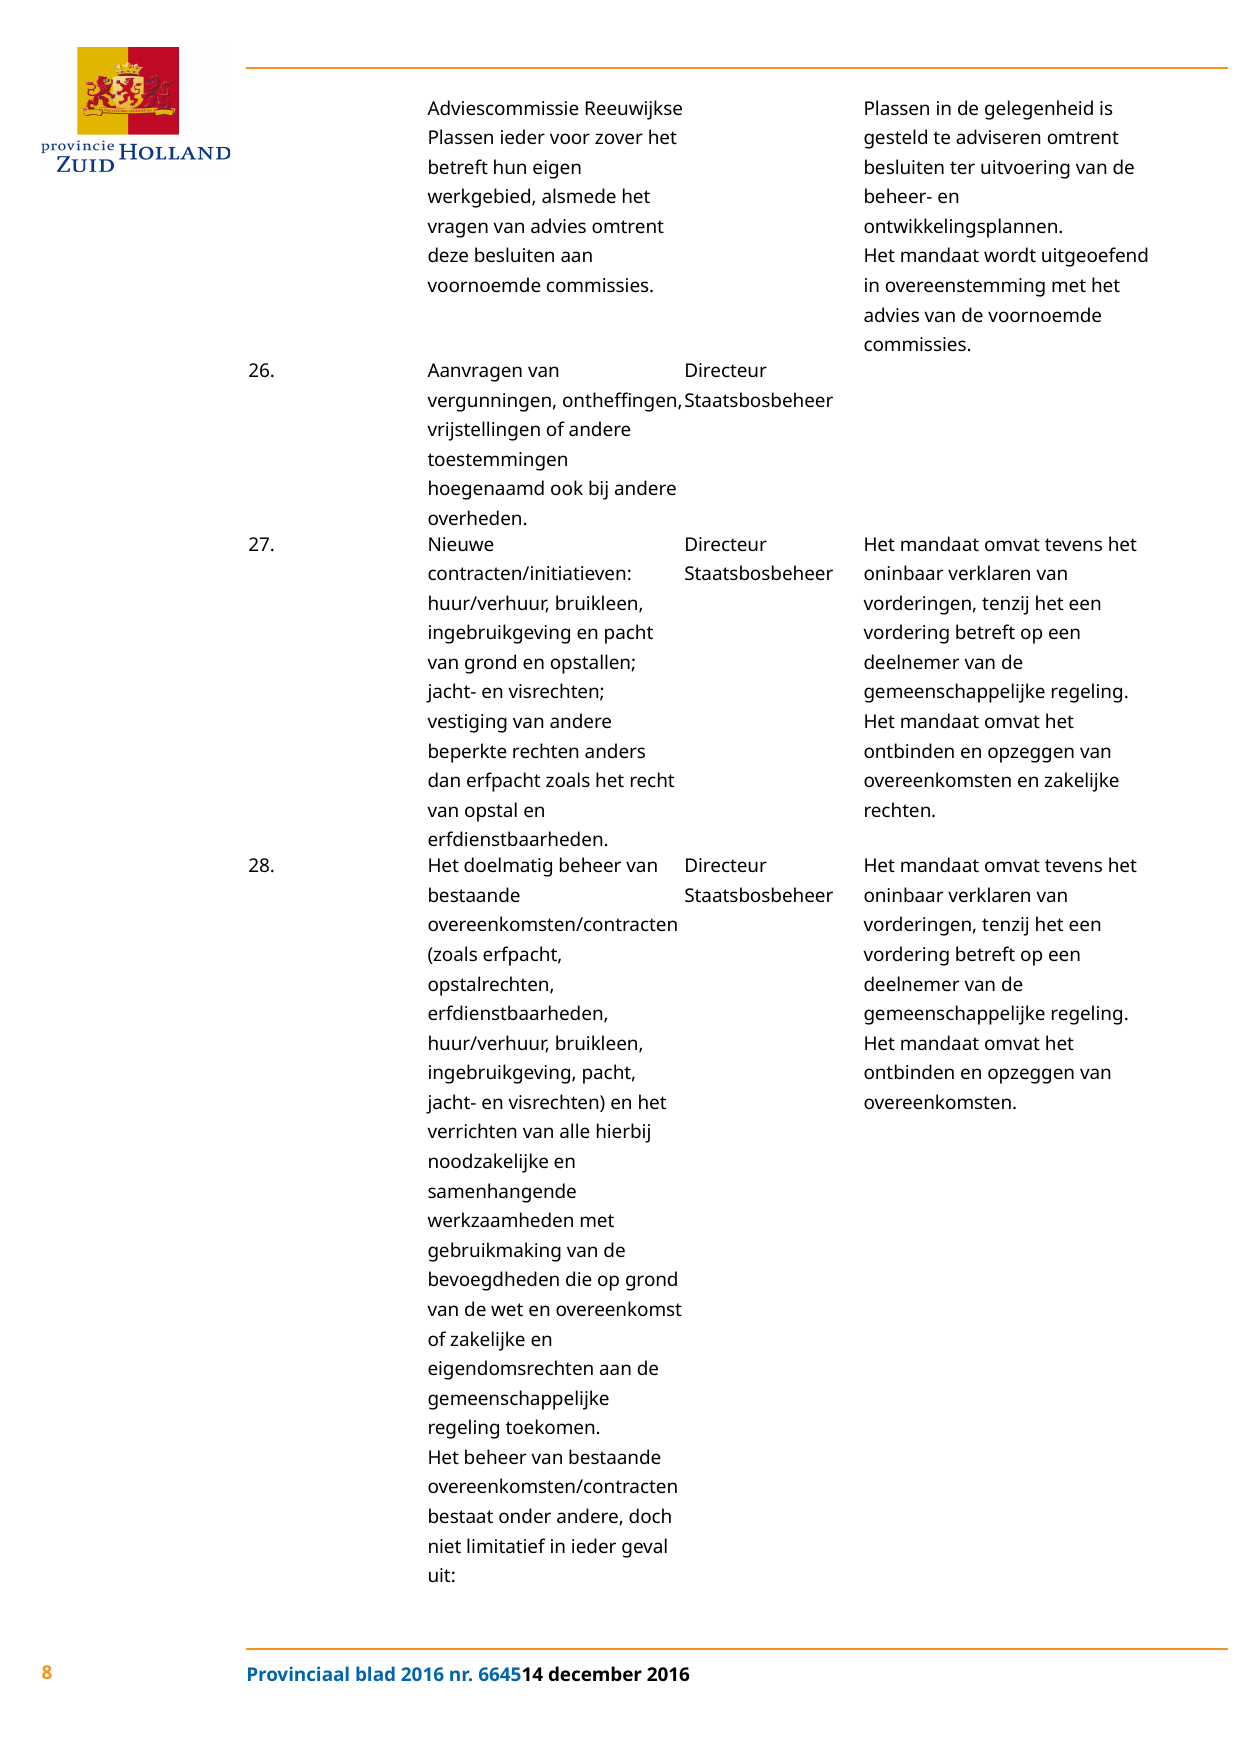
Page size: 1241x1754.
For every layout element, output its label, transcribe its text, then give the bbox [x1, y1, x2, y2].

table_cell Aanvragen van vergunningen, ontheffingen, vrijstellingen of andere toestemmingen hoegenaamd ook bij andere overheden. [427, 357, 684, 531]
table_cell 28. [248, 853, 427, 1588]
table_cell 27. [248, 531, 427, 852]
table_cell Het doelmatig beheer van bestaande overeenkomsten/contracten (zoals erfpacht, opstalrechten, erfdienstbaarheden, huur/verhuur, bruikleen, ingebruikgeving, pacht, jacht- en visrechten) en het verrichten van alle hierbij noodzakelijke en samenhangende werkzaamheden met gebruikmaking van de bevoegdheden die op grond van de wet en overeenkomst of zakelijke en eigendomsrechten aan de gemeenschappelijke regeling toekomen. Het beheer van bestaande overeenkomsten/contracten bestaat onder andere, doch niet limitatief in ieder geval uit: [427, 853, 684, 1588]
table_cell [684, 95, 863, 357]
table_cell Directeur Staatsbosbeheer [684, 531, 863, 852]
table_cell Directeur Staatsbosbeheer [684, 853, 863, 1588]
table_cell Plassen in de gelegenheid is gesteld te adviseren omtrent besluiten ter uitvoering van de beheer- en ontwikkelingsplannen. Het mandaat wordt uitgeoefend in overeenstemming met het advies van de voornoemde commissies. [863, 95, 1152, 357]
table_cell Adviescommissie Reeuwijkse Plassen ieder voor zover het betreft hun eigen werkgebied, alsmede het vragen van advies omtrent deze besluiten aan voornoemde commissies. [427, 95, 684, 357]
table_cell Directeur Staatsbosbeheer [684, 357, 863, 531]
table_cell 26. [248, 357, 427, 531]
table_cell Het mandaat omvat tevens het oninbaar verklaren van vorderingen, tenzij het een vordering betreft op een deelnemer van de gemeenschappelijke regeling. Het mandaat omvat het ontbinden en opzeggen van overeenkomsten en zakelijke rechten. [863, 531, 1152, 852]
table_cell Nieuwe contracten/initiatieven: huur/verhuur, bruikleen, ingebruikgeving en pacht van grond en opstallen; jacht- en visrechten; vestiging van andere beperkte rechten anders dan erfpacht zoals het recht van opstal en erfdienstbaarheden. [427, 531, 684, 852]
picture [41, 47, 231, 172]
table_cell [248, 95, 427, 357]
table_cell Het mandaat omvat tevens het oninbaar verklaren van vorderingen, tenzij het een vordering betreft op een deelnemer van de gemeenschappelijke regeling. Het mandaat omvat het ontbinden en opzeggen van overeenkomsten. [863, 853, 1152, 1588]
table_cell [863, 357, 1152, 531]
